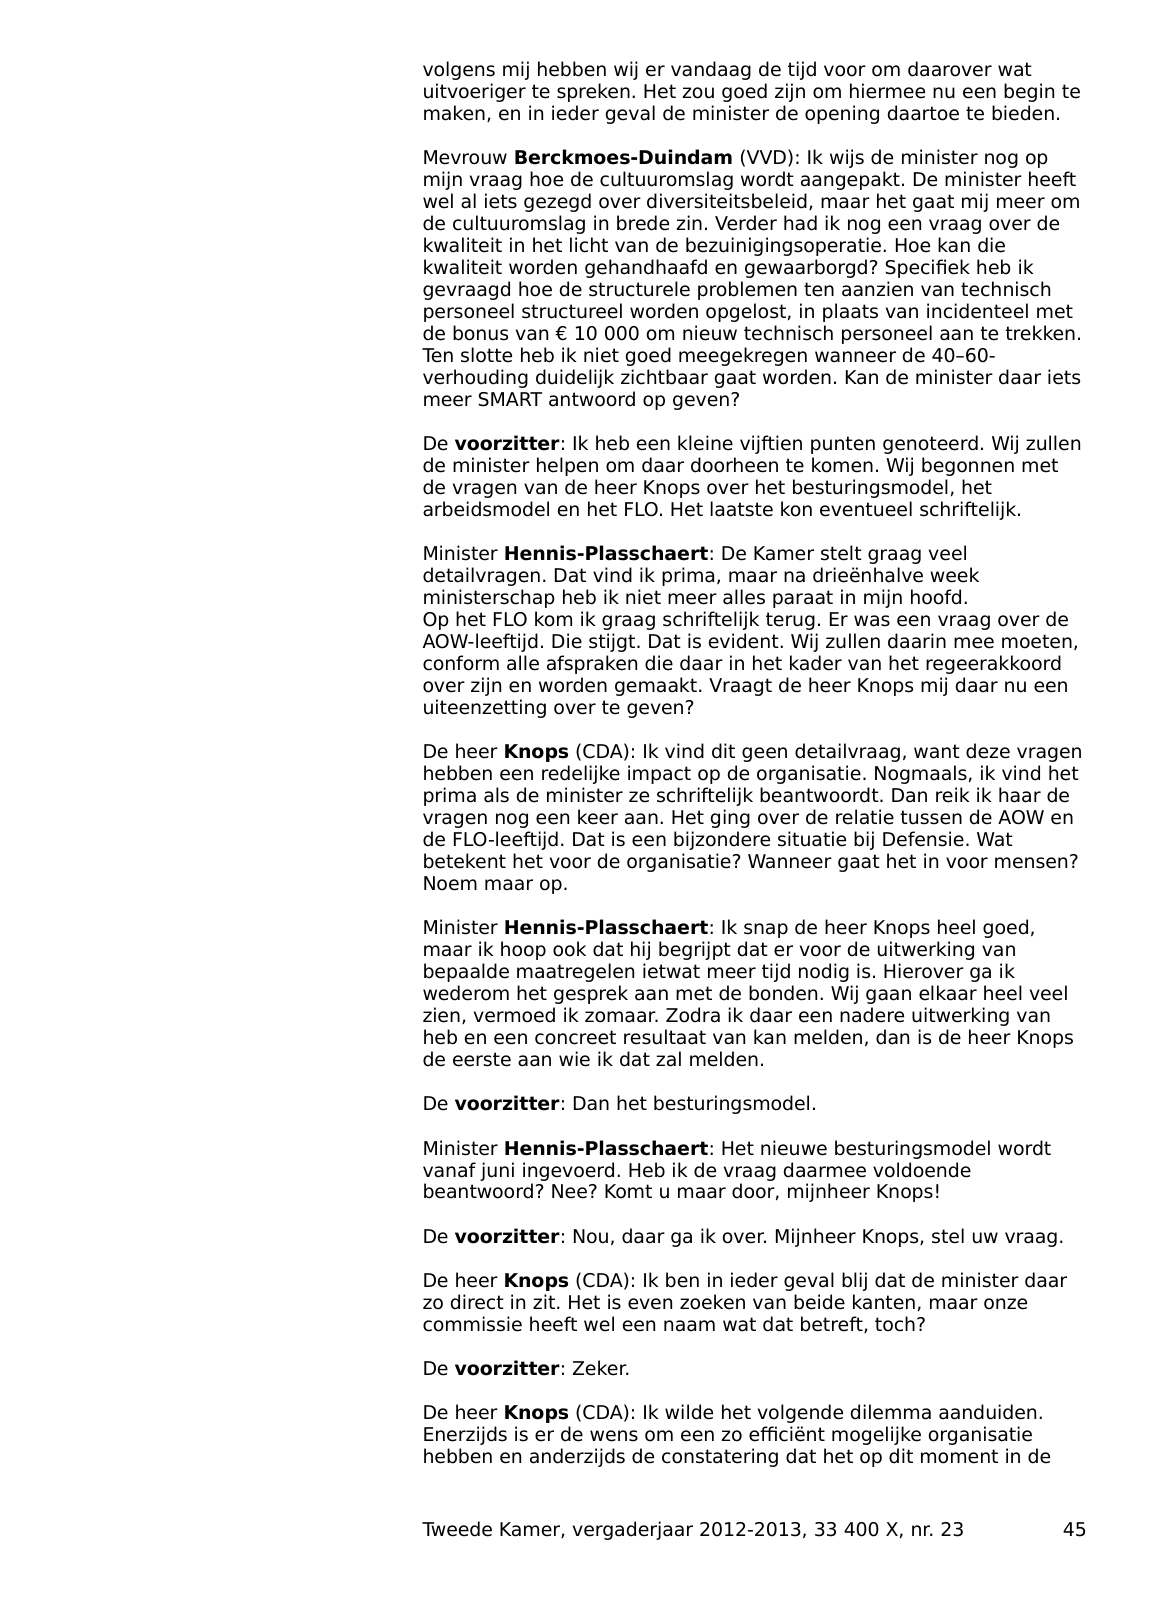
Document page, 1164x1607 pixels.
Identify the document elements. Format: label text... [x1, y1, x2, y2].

text De voorzitter: Dan het besturingsmodel. [422, 1093, 1087, 1115]
text Mevrouw Berckmoes-Duindam (VVD): Ik wijs de minister nog op mijn vraag hoe de cultuuromslag wordt aangepakt. De minister heeft wel al iets gezegd over diversiteitsbeleid, maar het gaat mij meer om de cultuuromslag in brede zin. Verder had ik nog een vraag over de kwaliteit in het licht van de bezuinigingsoperatie. Hoe kan die kwaliteit worden gehandhaafd en gewaarborgd? Specifiek heb ik gevraagd hoe de structurele problemen ten aanzien van technisch personeel structureel worden opgelost, in plaats van incidenteel met de bonus van € 10 000 om nieuw technisch personeel aan te trekken. Ten slotte heb ik niet goed meegekregen wanneer de 40–60-verhouding duidelijk zichtbaar gaat worden. Kan de minister daar iets meer SMART antwoord op geven? [422, 147, 1087, 411]
text De heer Knops (CDA): Ik vind dit geen detailvraag, want deze vragen hebben een redelijke impact op de organisatie. Nogmaals, ik vind het prima als de minister ze schriftelijk beantwoordt. Dan reik ik haar de vragen nog een keer aan. Het ging over de relatie tussen de AOW en de FLO-leeftijd. Dat is een bijzondere situatie bij Defensie. Wat betekent het voor de organisatie? Wanneer gaat het in voor mensen? Noem maar op. [422, 741, 1087, 895]
text Minister Hennis-Plasschaert: Ik snap de heer Knops heel goed, maar ik hoop ook dat hij begrijpt dat er voor de uitwerking van bepaalde maatregelen ietwat meer tijd nodig is. Hierover ga ik wederom het gesprek aan met de bonden. Wij gaan elkaar heel veel zien, vermoed ik zomaar. Zodra ik daar een nadere uitwerking van heb en een concreet resultaat van kan melden, dan is de heer Knops de eerste aan wie ik dat zal melden. [422, 917, 1087, 1071]
text Op het FLO kom ik graag schriftelijk terug. Er was een vraag over de AOW-leeftijd. Die stijgt. Dat is evident. Wij zullen daarin mee moeten, conform alle afspraken die daar in het kader van het regeerakkoord over zijn en worden gemaakt. Vraagt de heer Knops mij daar nu een uiteenzetting over te geven? [422, 609, 1087, 719]
text De voorzitter: Ik heb een kleine vijftien punten genoteerd. Wij zullen de minister helpen om daar doorheen te komen. Wij begonnen met de vragen van de heer Knops over het besturingsmodel, het arbeidsmodel en het FLO. Het laatste kon eventueel schriftelijk. [422, 433, 1087, 521]
text volgens mij hebben wij er vandaag de tijd voor om daarover wat uitvoeriger te spreken. Het zou goed zijn om hiermee nu een begin te maken, en in ieder geval de minister de opening daartoe te bieden. [422, 59, 1087, 125]
text De heer Knops (CDA): Ik ben in ieder geval blij dat de minister daar zo direct in zit. Het is even zoeken van beide kanten, maar onze commissie heeft wel een naam wat dat betreft, toch? [422, 1270, 1087, 1336]
text De voorzitter: Zeker. [422, 1358, 1087, 1380]
text De heer Knops (CDA): Ik wilde het volgende dilemma aanduiden. Enerzijds is er de wens om een zo efficiënt mogelijke organisatie hebben en anderzijds de constatering dat het op dit moment in de [422, 1402, 1087, 1468]
text Minister Hennis-Plasschaert: De Kamer stelt graag veel detailvragen. Dat vind ik prima, maar na drieënhalve week ministerschap heb ik niet meer alles paraat in mijn hoofd. [422, 543, 1087, 609]
text Minister Hennis-Plasschaert: Het nieuwe besturingsmodel wordt vanaf juni ingevoerd. Heb ik de vraag daarmee voldoende beantwoord? Nee? Komt u maar door, mijnheer Knops! [422, 1137, 1087, 1203]
text De voorzitter: Nou, daar ga ik over. Mijnheer Knops, stel uw vraag. [422, 1226, 1087, 1248]
